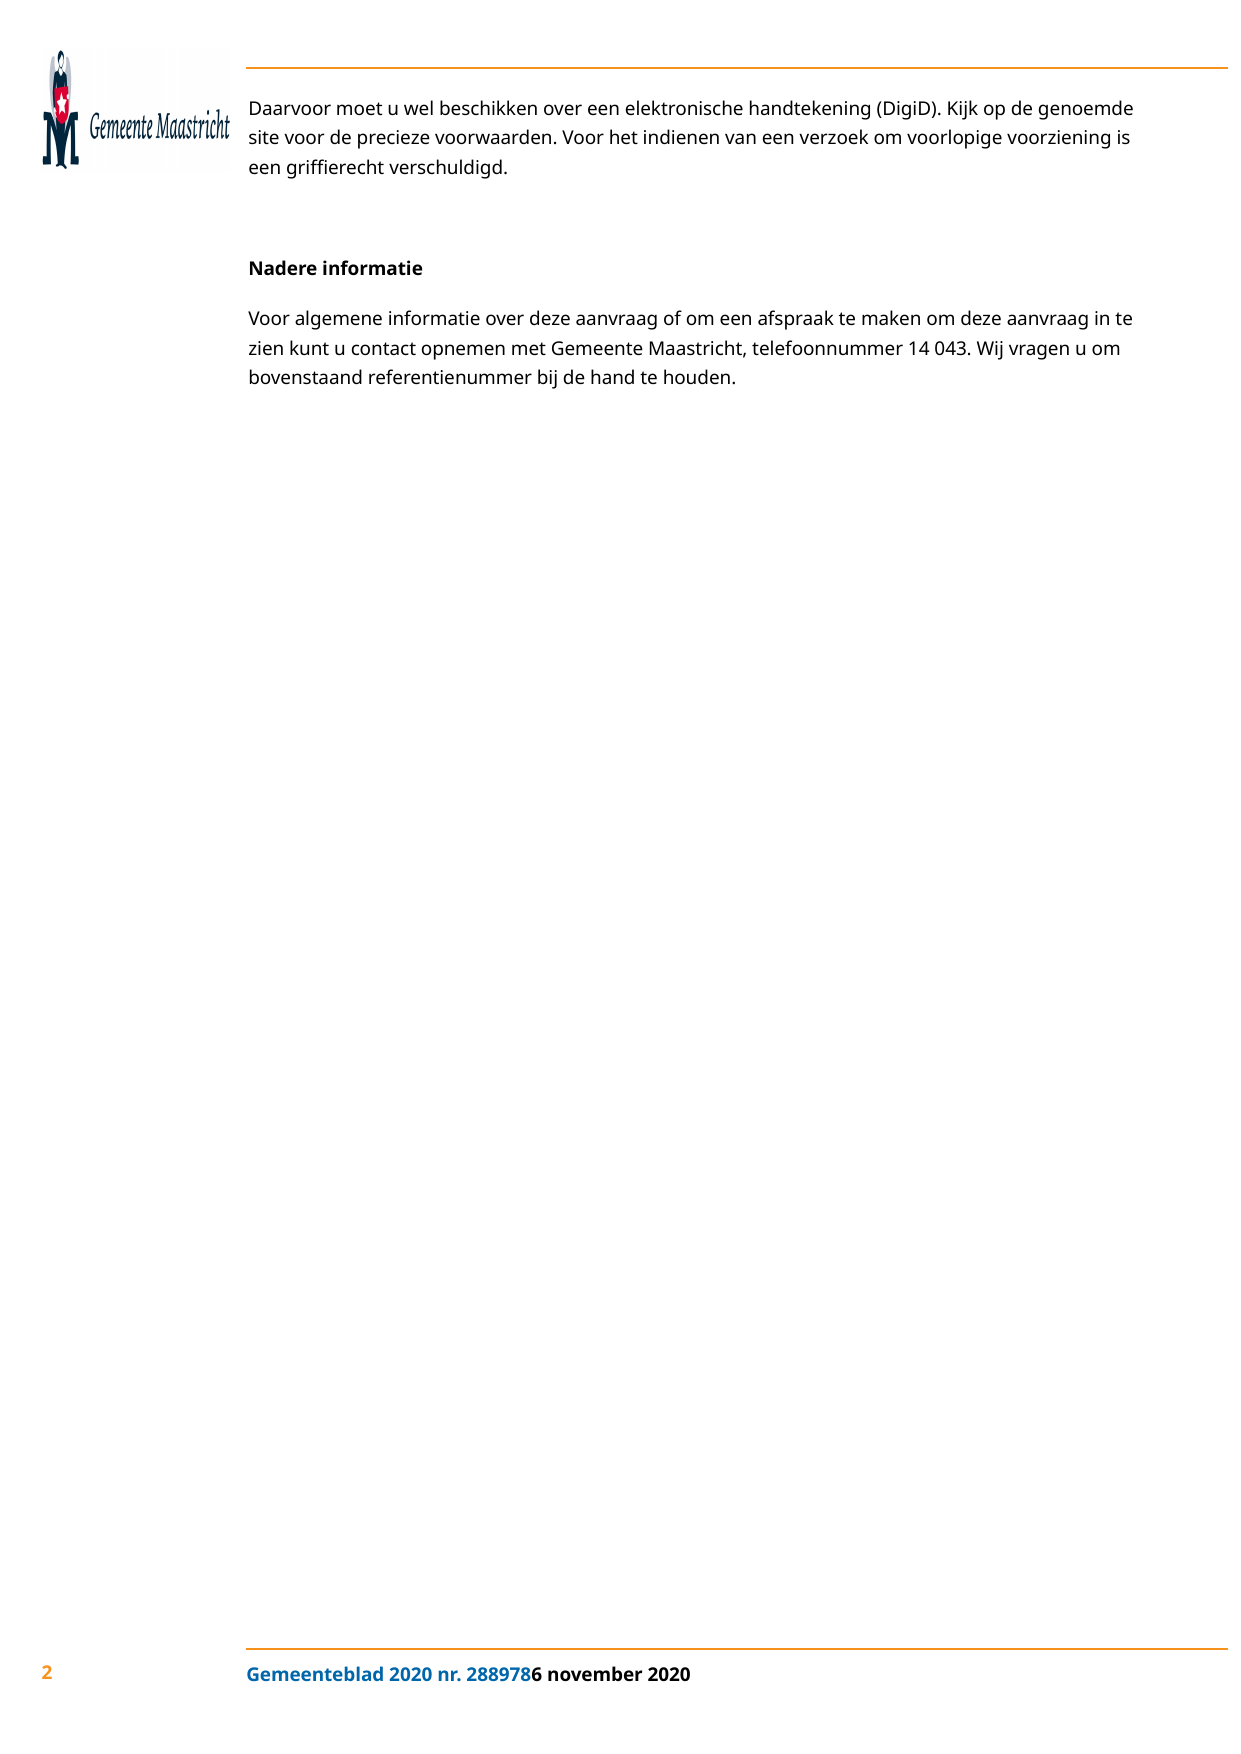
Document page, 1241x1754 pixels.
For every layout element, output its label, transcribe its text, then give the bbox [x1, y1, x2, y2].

text Daarvoor moet u wel beschikken over een elektronische handtekening (DigiD). Kijk op de genoemde site voor de precieze voorwaarden. Voor het indienen van een verzoek om voorlopige voorziening is een griffierecht verschuldigd. [248, 95, 1152, 180]
text Nadere informatie [248, 255, 1152, 281]
picture [41, 47, 231, 172]
text Voor algemene informatie over deze aanvraag of om een afspraak te maken om deze aanvraag in te zien kunt u contact opnemen met Gemeente Maastricht, telefoonnummer 14 043. Wij vragen u om bovenstaand referentienummer bij de hand te houden. [248, 305, 1152, 390]
